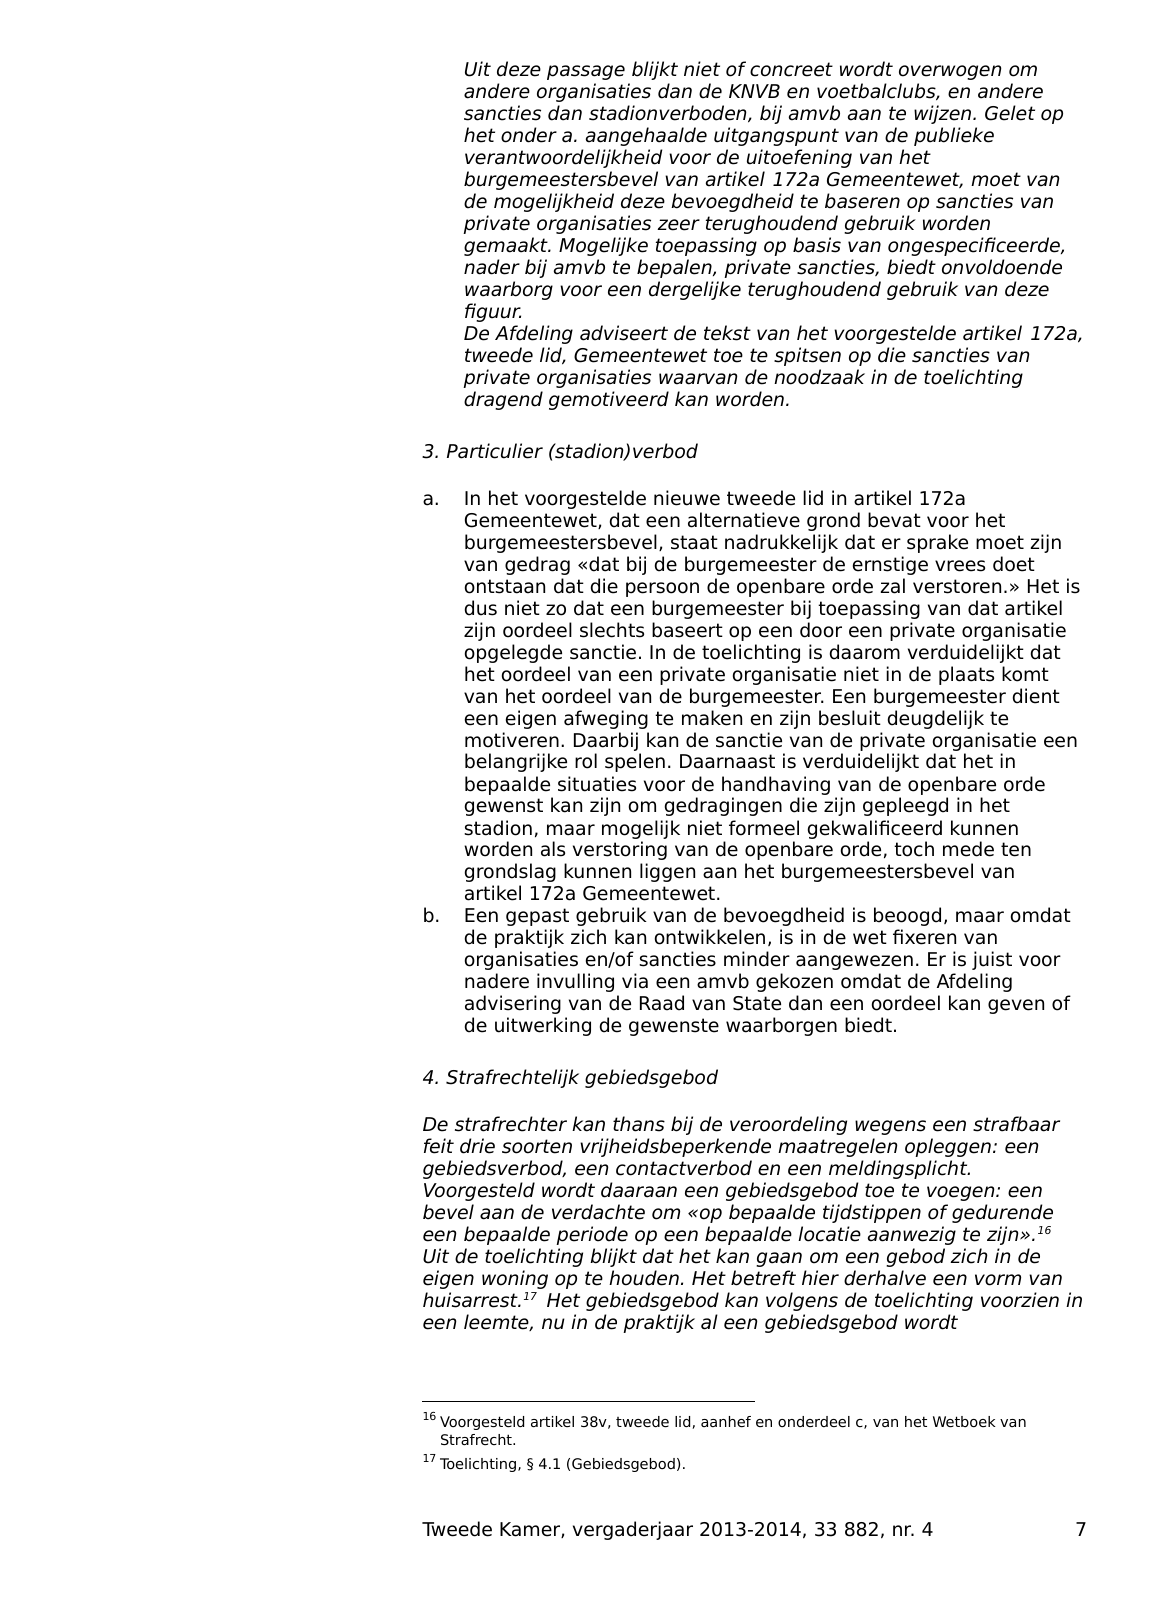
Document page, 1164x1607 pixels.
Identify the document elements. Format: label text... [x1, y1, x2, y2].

text Voorgesteld artikel 38v, tweede lid, aanhef en onderdeel c, van het Wetboek van Strafrecht. [422, 1410, 1087, 1449]
text De strafrechter kan thans bij de veroordeling wegens een strafbaar feit drie soorten vrijheidsbeperkende maatregelen opleggen: een gebiedsverbod, een contactverbod en een meldingsplicht. Voorgesteld wordt daaraan een gebiedsgebod toe te voegen: een bevel aan de verdachte om «op bepaalde tijdstippen of gedurende een bepaalde periode op een bepaalde locatie aanwezig te zijn». Uit de toelichting blijkt dat het kan gaan om een gebod zich in de eigen woning op te houden. Het betreft hier derhalve een vorm van huisarrest. Het gebiedsgebod kan volgens de toelichting voorzien in een leemte, nu in de praktijk al een gebiedsgebod wordt [422, 1114, 1087, 1334]
subtitle 3. Particulier (stadion)verbod [422, 441, 1087, 463]
text De Afdeling adviseert de tekst van het voorgestelde artikel 172a, tweede lid, Gemeentewet toe te spitsen op die sancties van private organisaties waarvan de noodzaak in de toelichting dragend gemotiveerd kan worden. [464, 323, 1087, 411]
subtitle 4. Strafrechtelijk gebiedsgebod [422, 1067, 1087, 1089]
text a. In het voorgestelde nieuwe tweede lid in artikel 172a Gemeentewet, dat een alternatieve grond bevat voor het burgemeestersbevel, staat nadrukkelijk dat er sprake moet zijn van gedrag «dat bij de burgemeester de ernstige vrees doet ontstaan dat die persoon de openbare orde zal verstoren.» Het is dus niet zo dat een burgemeester bij toepassing van dat artikel zijn oordeel slechts baseert op een door een private organisatie opgelegde sanctie. In de toelichting is daarom verduidelijkt dat het oordeel van een private organisatie niet in de plaats komt van het oordeel van de burgemeester. Een burgemeester dient een eigen afweging te maken en zijn besluit deugdelijk te motiveren. Daarbij kan de sanctie van de private organisatie een belangrijke rol spelen. Daarnaast is verduidelijkt dat het in bepaalde situaties voor de handhaving van de openbare orde gewenst kan zijn om gedragingen die zijn gepleegd in het stadion, maar mogelijk niet formeel gekwalificeerd kunnen worden als verstoring van de openbare orde, toch mede ten grondslag kunnen liggen aan het burgemeestersbevel van artikel 172a Gemeentewet. [422, 488, 1087, 905]
text Toelichting, § 4.1 (Gebiedsgebod). [422, 1452, 1087, 1474]
text b. Een gepast gebruik van de bevoegdheid is beoogd, maar omdat de praktijk zich kan ontwikkelen, is in de wet fixeren van organisaties en/of sancties minder aangewezen. Er is juist voor nadere invulling via een amvb gekozen omdat de Afdeling advisering van de Raad van State dan een oordeel kan geven of de uitwerking de gewenste waarborgen biedt. [422, 905, 1087, 1037]
text Uit deze passage blijkt niet of concreet wordt overwogen om andere organisaties dan de KNVB en voetbalclubs, en andere sancties dan stadionverboden, bij amvb aan te wijzen. Gelet op het onder a. aangehaalde uitgangspunt van de publieke verantwoordelijkheid voor de uitoefening van het burgemeestersbevel van artikel 172a Gemeentewet, moet van de mogelijkheid deze bevoegdheid te baseren op sancties van private organisaties zeer terughoudend gebruik worden gemaakt. Mogelijke toepassing op basis van ongespecificeerde, nader bij amvb te bepalen, private sancties, biedt onvoldoende waarborg voor een dergelijke terughoudend gebruik van deze figuur. [464, 59, 1087, 323]
